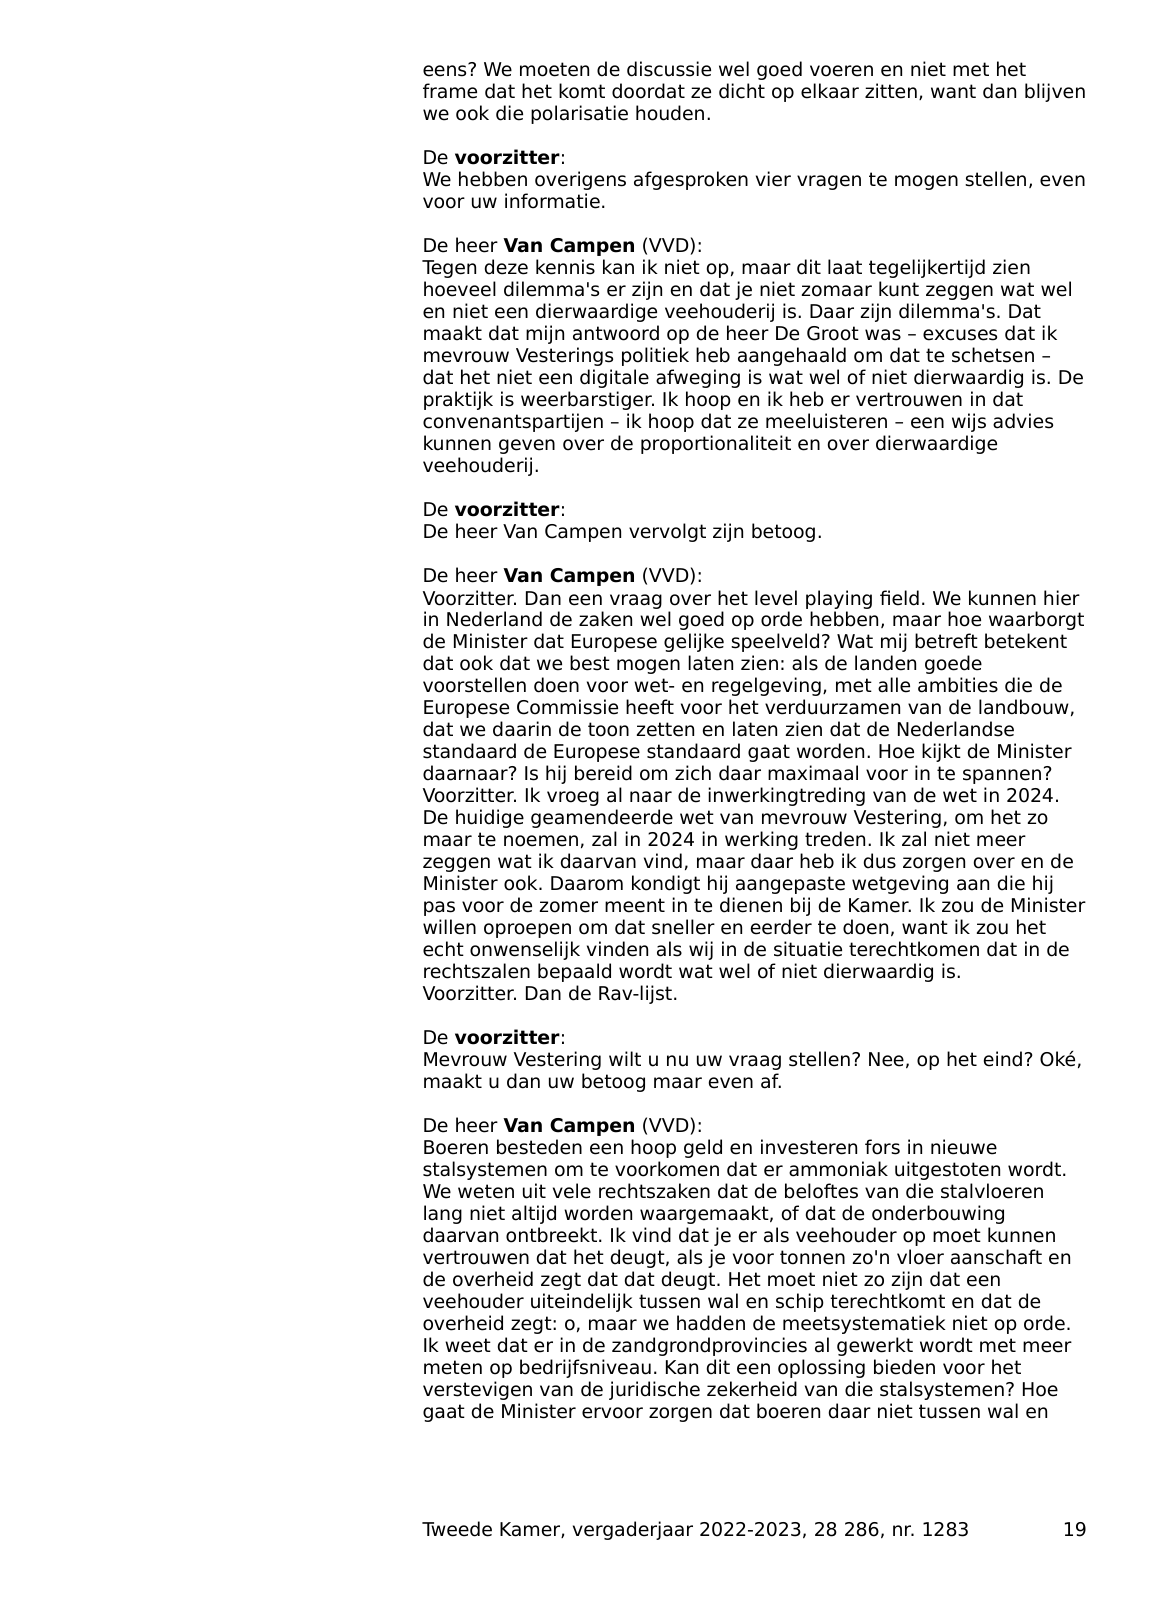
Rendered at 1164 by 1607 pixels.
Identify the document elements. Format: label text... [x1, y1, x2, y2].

text Tegen deze kennis kan ik niet op, maar dit laat tegelijkertijd zien hoeveel dilemma's er zijn en dat je niet zomaar kunt zeggen wat wel en niet een dierwaardige veehouderij is. Daar zijn dilemma's. Dat maakt dat mijn antwoord op de heer De Groot was – excuses dat ik mevrouw Vesterings politiek heb aangehaald om dat te schetsen – dat het niet een digitale afweging is wat wel of niet dierwaardig is. De praktijk is weerbarstiger. Ik hoop en ik heb er vertrouwen in dat convenantspartijen – ik hoop dat ze meeluisteren – een wijs advies kunnen geven over de proportionaliteit en over dierwaardige veehouderij. [422, 257, 1087, 477]
text De heer Van Campen (VVD): [422, 565, 1087, 587]
text Voorzitter. Dan een vraag over het level playing field. We kunnen hier in Nederland de zaken wel goed op orde hebben, maar hoe waarborgt de Minister dat Europese gelijke speelveld? Wat mij betreft betekent dat ook dat we best mogen laten zien: als de landen goede voorstellen doen voor wet- en regelgeving, met alle ambities die de Europese Commissie heeft voor het verduurzamen van de landbouw, dat we daarin de toon zetten en laten zien dat de Nederlandse standaard de Europese standaard gaat worden. Hoe kijkt de Minister daarnaar? Is hij bereid om zich daar maximaal voor in te spannen? [422, 587, 1087, 785]
text De heer Van Campen (VVD): [422, 235, 1087, 257]
text De voorzitter: [422, 1027, 1087, 1049]
text Boeren besteden een hoop geld en investeren fors in nieuwe stalsystemen om te voorkomen dat er ammoniak uitgestoten wordt. We weten uit vele rechtszaken dat de beloftes van die stalvloeren lang niet altijd worden waargemaakt, of dat de onderbouwing daarvan ontbreekt. Ik vind dat je er als veehouder op moet kunnen vertrouwen dat het deugt, als je voor tonnen zo'n vloer aanschaft en de overheid zegt dat dat deugt. Het moet niet zo zijn dat een veehouder uiteindelijk tussen wal en schip terechtkomt en dat de overheid zegt: o, maar we hadden de meetsystematiek niet op orde. Ik weet dat er in de zandgrondprovincies al gewerkt wordt met meer meten op bedrijfsniveau. Kan dit een oplossing bieden voor het verstevigen van de juridische zekerheid van die stalsystemen? Hoe gaat de Minister ervoor zorgen dat boeren daar niet tussen wal en [422, 1137, 1087, 1423]
text eens? We moeten de discussie wel goed voeren en niet met het frame dat het komt doordat ze dicht op elkaar zitten, want dan blijven we ook die polarisatie houden. [422, 59, 1087, 125]
text Voorzitter. Dan de Rav-lijst. [422, 983, 1087, 1005]
text De voorzitter: [422, 147, 1087, 169]
text We hebben overigens afgesproken vier vragen te mogen stellen, even voor uw informatie. [422, 169, 1087, 213]
text Voorzitter. Ik vroeg al naar de inwerkingtreding van de wet in 2024. De huidige geamendeerde wet van mevrouw Vestering, om het zo maar te noemen, zal in 2024 in werking treden. Ik zal niet meer zeggen wat ik daarvan vind, maar daar heb ik dus zorgen over en de Minister ook. Daarom kondigt hij aangepaste wetgeving aan die hij pas voor de zomer meent in te dienen bij de Kamer. Ik zou de Minister willen oproepen om dat sneller en eerder te doen, want ik zou het echt onwenselijk vinden als wij in de situatie terechtkomen dat in de rechtszalen bepaald wordt wat wel of niet dierwaardig is. [422, 785, 1087, 983]
text De heer Van Campen vervolgt zijn betoog. [422, 521, 1087, 543]
text Mevrouw Vestering wilt u nu uw vraag stellen? Nee, op het eind? Oké, maakt u dan uw betoog maar even af. [422, 1049, 1087, 1093]
text De voorzitter: [422, 499, 1087, 521]
text De heer Van Campen (VVD): [422, 1115, 1087, 1137]
